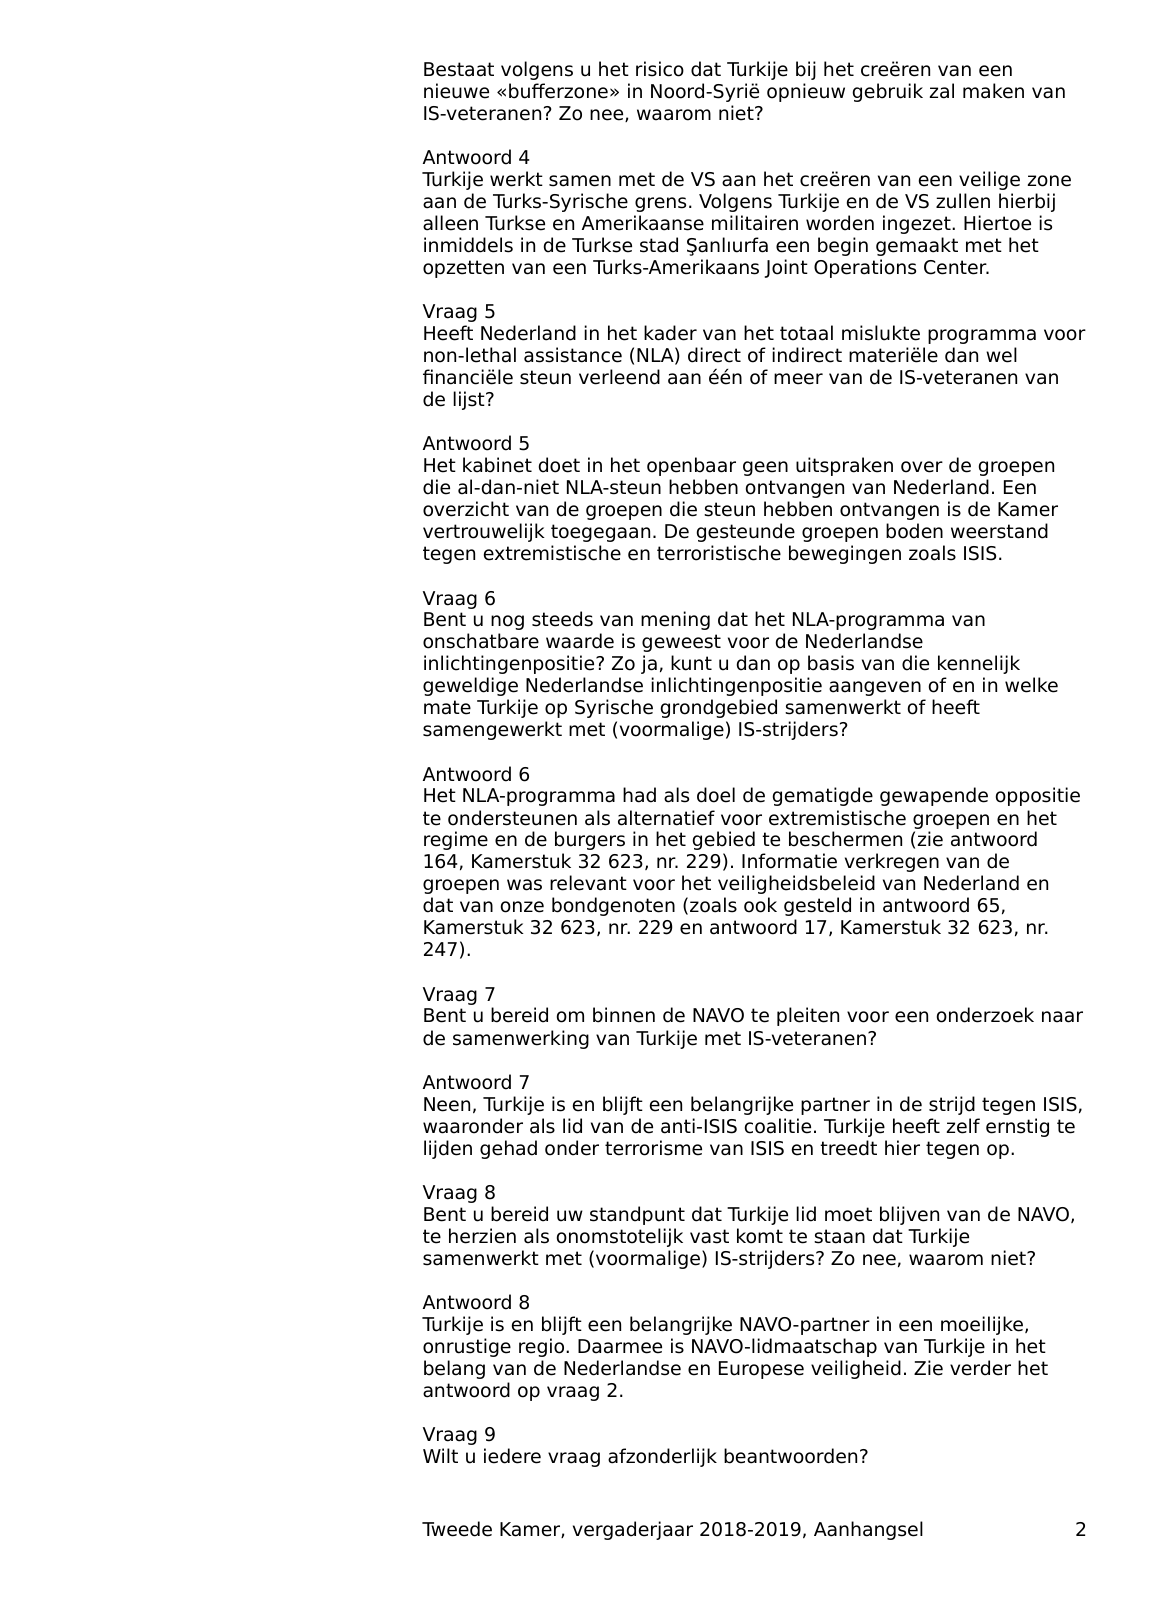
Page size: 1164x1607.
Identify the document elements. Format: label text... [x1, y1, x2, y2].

text Het kabinet doet in het openbaar geen uitspraken over de groepen die al-dan-niet NLA-steun hebben ontvangen van Nederland. Een overzicht van de groepen die steun hebben ontvangen is de Kamer vertrouwelijk toegegaan. De gesteunde groepen boden weerstand tegen extremistische en terroristische bewegingen zoals ISIS. [422, 455, 1087, 565]
text Bent u bereid uw standpunt dat Turkije lid moet blijven van de NAVO, te herzien als onomstotelijk vast komt te staan dat Turkije samenwerkt met (voormalige) IS-strijders? Zo nee, waarom niet? [422, 1204, 1087, 1269]
text Vraag 6 [422, 587, 1087, 609]
text Het NLA-programma had als doel de gematigde gewapende oppositie te ondersteunen als alternatief voor extremistische groepen en het regime en de burgers in het gebied te beschermen (zie antwoord 164, Kamerstuk 32 623, nr. 229). Informatie verkregen van de groepen was relevant voor het veiligheidsbeleid van Nederland en dat van onze bondgenoten (zoals ook gesteld in antwoord 65, Kamerstuk 32 623, nr. 229 en antwoord 17, Kamerstuk 32 623, nr. 247). [422, 785, 1087, 961]
text Antwoord 7 [422, 1072, 1087, 1093]
text Turkije werkt samen met de VS aan het creëren van een veilige zone aan de Turks-Syrische grens. Volgens Turkije en de VS zullen hierbij alleen Turkse en Amerikaanse militairen worden ingezet. Hiertoe is inmiddels in de Turkse stad Şanlıurfa een begin gemaakt met het opzetten van een Turks-Amerikaans Joint Operations Center. [422, 169, 1087, 279]
text Bent u nog steeds van mening dat het NLA-programma van onschatbare waarde is geweest voor de Nederlandse inlichtingenpositie? Zo ja, kunt u dan op basis van die kennelijk geweldige Nederlandse inlichtingenpositie aangeven of en in welke mate Turkije op Syrische grondgebied samenwerkt of heeft samengewerkt met (voormalige) IS-strijders? [422, 609, 1087, 741]
text Vraag 8 [422, 1182, 1087, 1204]
text Antwoord 4 [422, 147, 1087, 169]
text Antwoord 8 [422, 1292, 1087, 1314]
text Vraag 7 [422, 983, 1087, 1005]
text Bent u bereid om binnen de NAVO te pleiten voor een onderzoek naar de samenwerking van Turkije met IS-veteranen? [422, 1005, 1087, 1049]
text Neen, Turkije is en blijft een belangrijke partner in de strijd tegen ISIS, waaronder als lid van de anti-ISIS coalitie. Turkije heeft zelf ernstig te lijden gehad onder terrorisme van ISIS en treedt hier tegen op. [422, 1093, 1087, 1159]
text Antwoord 5 [422, 433, 1087, 455]
text Vraag 9 [422, 1424, 1087, 1446]
text Heeft Nederland in het kader van het totaal mislukte programma voor non-lethal assistance (NLA) direct of indirect materiële dan wel financiële steun verleend aan één of meer van de IS-veteranen van de lijst? [422, 323, 1087, 411]
text Bestaat volgens u het risico dat Turkije bij het creëren van een nieuwe «bufferzone» in Noord-Syrië opnieuw gebruik zal maken van IS-veteranen? Zo nee, waarom niet? [422, 59, 1087, 125]
text Antwoord 6 [422, 763, 1087, 785]
text Vraag 5 [422, 301, 1087, 323]
text Wilt u iedere vraag afzonderlijk beantwoorden? [422, 1446, 1087, 1468]
text Turkije is en blijft een belangrijke NAVO-partner in een moeilijke, onrustige regio. Daarmee is NAVO-lidmaatschap van Turkije in het belang van de Nederlandse en Europese veiligheid. Zie verder het antwoord op vraag 2. [422, 1314, 1087, 1402]
